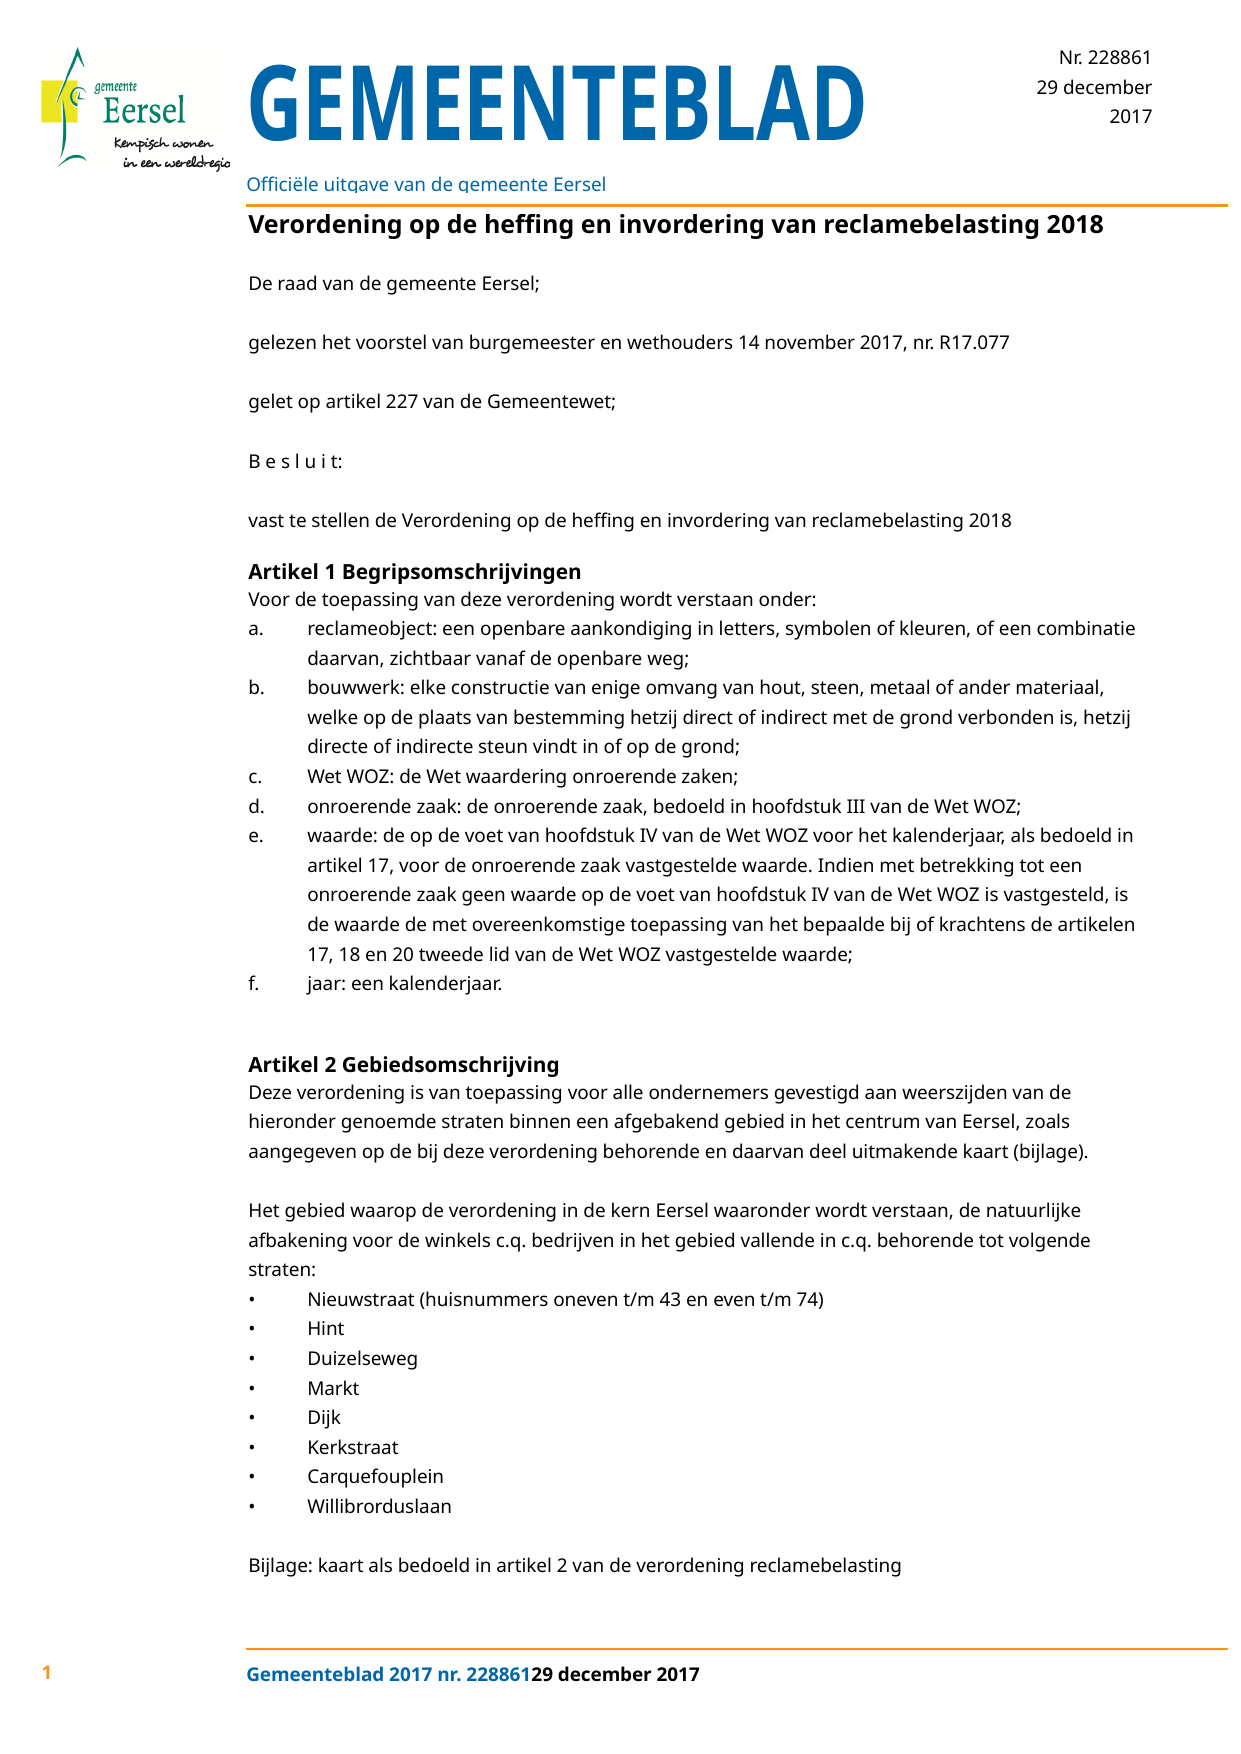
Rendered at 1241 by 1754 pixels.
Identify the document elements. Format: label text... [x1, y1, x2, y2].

text Artikel 1 Begripsomschrijvingen [248, 557, 1152, 586]
text De raad van de gemeente Eersel; [248, 270, 1152, 296]
list Carquefouplein [248, 1463, 1152, 1489]
text B e s l u i t: [248, 448, 1152, 473]
list Duizelseweg [248, 1345, 1152, 1371]
text gelezen het voorstel van burgemeester en wethouders 14 november 2017, nr. R17.077 [248, 329, 1152, 355]
text vast te stellen de Verordening op de heffing en invordering van reclamebelasting 2018 [248, 507, 1152, 533]
picture [41, 47, 231, 172]
list jaar: een kalenderjaar. [248, 970, 1152, 996]
list Dijk [248, 1404, 1152, 1430]
list bouwwerk: elke constructie van enige omvang van hout, steen, metaal of ander materiaal, welke op de plaats van bestemming hetzij direct of indirect met de grond verbonden is, hetzij directe of indirecte steun vindt in of op de grond; [248, 674, 1152, 759]
text Deze verordening is van toepassing voor alle ondernemers gevestigd aan weerszijden van de hieronder genoemde straten binnen een afgebakend gebied in het centrum van Eersel, zoals aangegeven op de bij deze verordening behorende en daarvan deel uitmakende kaart (bijlage). [248, 1079, 1152, 1164]
text Artikel 2 Gebiedsomschrijving [248, 1050, 1152, 1079]
list Kerkstraat [248, 1434, 1152, 1459]
list Hint [248, 1316, 1152, 1341]
text gelet op artikel 227 van de Gemeentewet; [248, 389, 1152, 414]
text Bijlage: kaart als bedoeld in artikel 2 van de verordening reclamebelasting [248, 1552, 1152, 1578]
text Voor de toepassing van deze verordening wordt verstaan onder: [248, 586, 1152, 612]
text Het gebied waarop de verordening in de kern Eersel waaronder wordt verstaan, de natuurlijke afbakening voor de winkels c.q. bedrijven in het gebied vallende in c.q. behorende tot volgende straten: [248, 1197, 1152, 1282]
text Verordening op de heffing en invordering van reclamebelasting 2018 [248, 207, 1152, 241]
list Nieuwstraat (huisnummers oneven t/m 43 en even t/m 74) [248, 1286, 1152, 1312]
list waarde: de op de voet van hoofdstuk IV van de Wet WOZ voor het kalenderjaar, als bedoeld in artikel 17, voor de onroerende zaak vastgestelde waarde. Indien met betrekking tot een onroerende zaak geen waarde op de voet van hoofdstuk IV van de Wet WOZ is vastgesteld, is de waarde de met overeenkomstige toepassing van het bepaalde bij of krachtens de artikelen 17, 18 en 20 tweede lid van de Wet WOZ vastgestelde waarde; [248, 822, 1152, 967]
list onroerende zaak: de onroerende zaak, bedoeld in hoofdstuk III van de Wet WOZ; [248, 793, 1152, 819]
list Wet WOZ: de Wet waardering onroerende zaken; [248, 763, 1152, 789]
list reclameobject: een openbare aankondiging in letters, symbolen of kleuren, of een combinatie daarvan, zichtbaar vanaf de openbare weg; [248, 615, 1152, 671]
list Willibrorduslaan [248, 1493, 1152, 1519]
list Markt [248, 1375, 1152, 1400]
